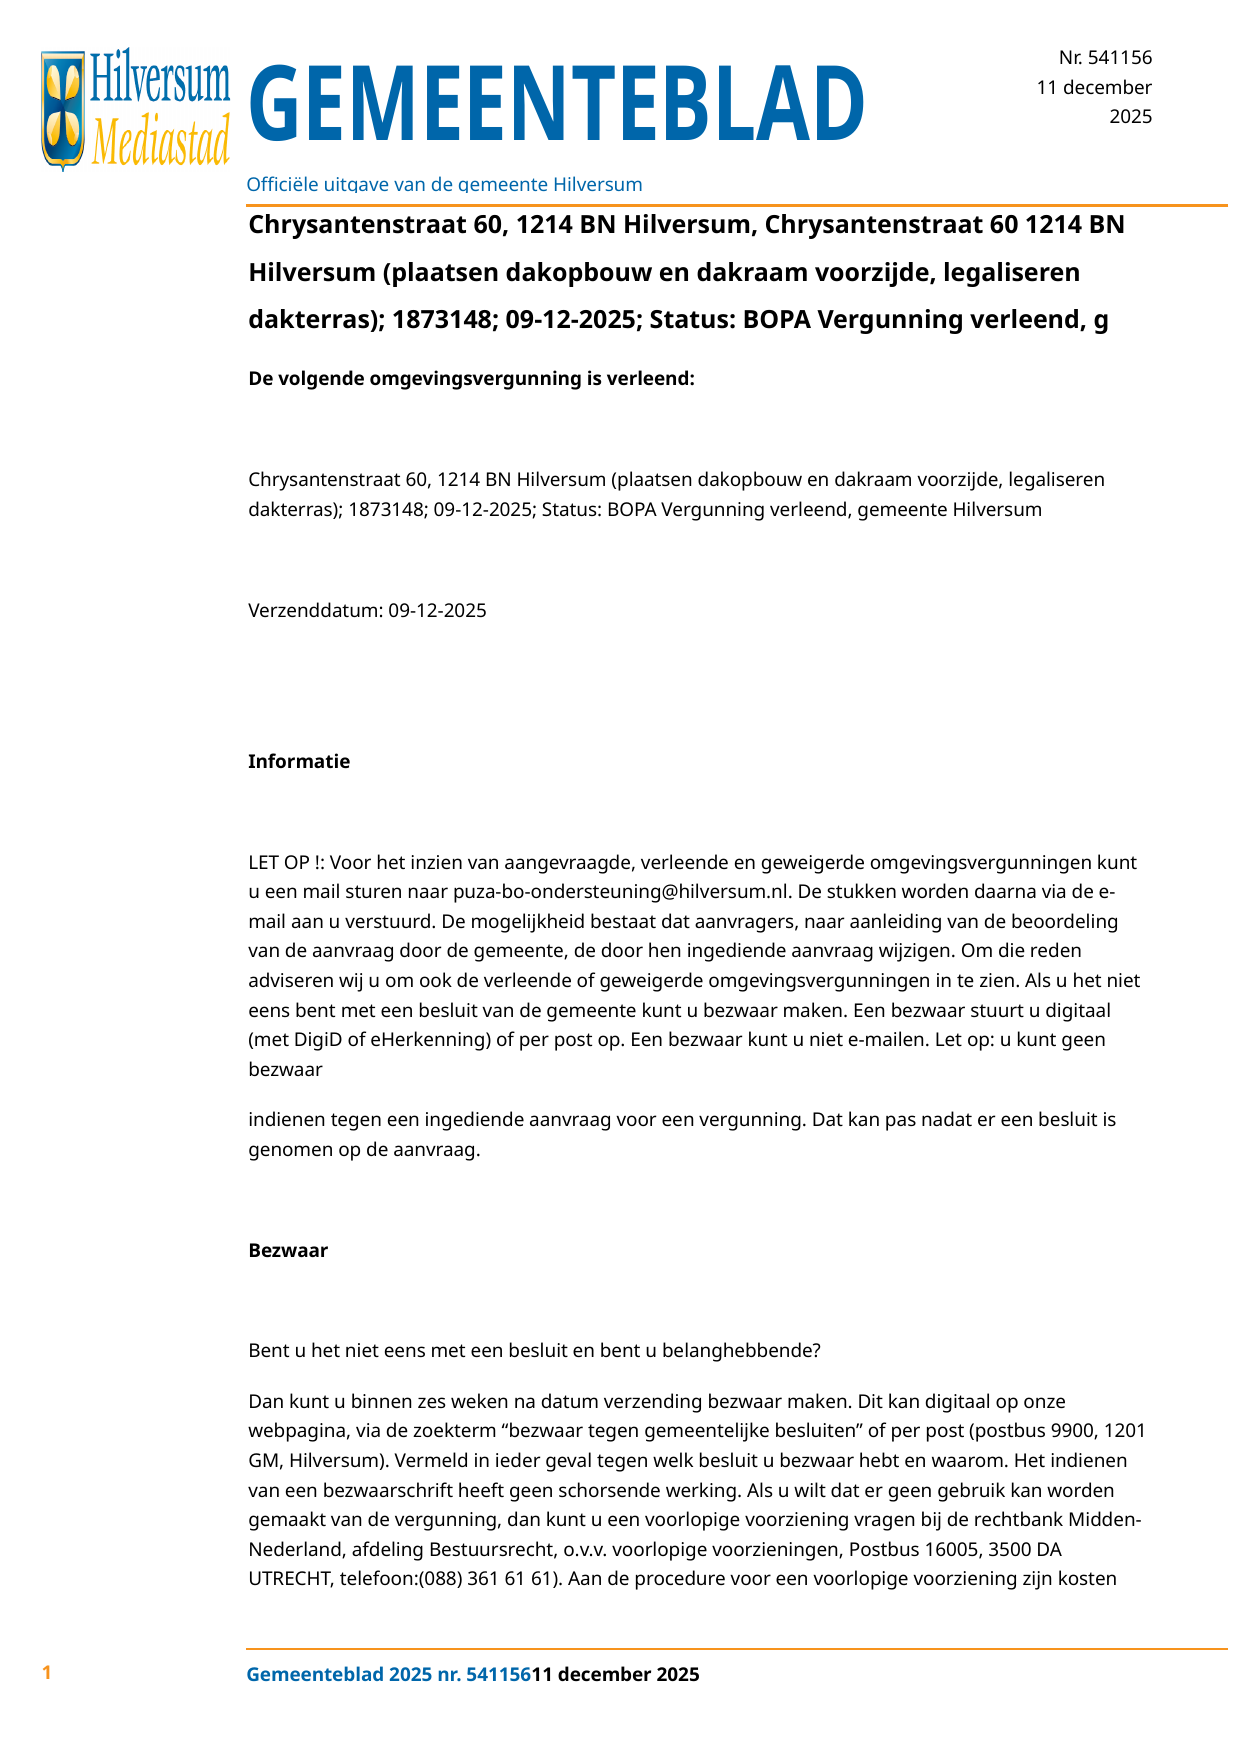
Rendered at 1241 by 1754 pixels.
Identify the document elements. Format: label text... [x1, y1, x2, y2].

text Bezwaar [248, 1237, 1152, 1262]
text Chrysantenstraat 60, 1214 BN Hilversum (plaatsen dakopbouw en dakraam voorzijde, legaliseren dakterras); 1873148; 09-12-2025; Status: BOPA Vergunning verleend, gemeente Hilversum [248, 466, 1152, 522]
text Bent u het niet eens met een besluit en bent u belanghebbende? [248, 1338, 1152, 1363]
text Dan kunt u binnen zes weken na datum verzending bezwaar maken. Dit kan digitaal op onze webpagina, via de zoekterm “bezwaar tegen gemeentelijke besluiten” of per post (postbus 9900, 1201 GM, Hilversum). Vermeld in ieder geval tegen welk besluit u bezwaar hebt en waarom. Het indienen van een bezwaarschrift heeft geen schorsende werking. Als u wilt dat er geen gebruik kan worden gemaakt van de vergunning, dan kunt u een voorlopige voorziening vragen bij de rechtbank Midden-Nederland, afdeling Bestuursrecht, o.v.v. voorlopige voorzieningen, Postbus 16005, 3500 DA UTRECHT, telefoon:(088) 361 61 61). Aan de procedure voor een voorlopige voorziening zijn kosten [248, 1388, 1152, 1591]
text indienen tegen een ingediende aanvraag voor een vergunning. Dat kan pas nadat er een besluit is genomen op de aanvraag. [248, 1106, 1152, 1162]
text Verzenddatum: 09-12-2025 [248, 597, 1152, 622]
text Chrysantenstraat 60, 1214 BN Hilversum, Chrysantenstraat 60 1214 BN Hilversum (plaatsen dakopbouw en dakraam voorzijde, legaliseren dakterras); 1873148; 09-12-2025; Status: BOPA Vergunning verleend, g [248, 207, 1152, 336]
text De volgende omgevingsvergunning is verleend: [248, 366, 1152, 391]
text LET OP !: Voor het inzien van aangevraagde, verleende en geweigerde omgevingsvergunningen kunt u een mail sturen naar puza-bo-ondersteuning@hilversum.nl. De stukken worden daarna via de e-mail aan u verstuurd. De mogelijkheid bestaat dat aanvragers, naar aanleiding van de beoordeling van de aanvraag door de gemeente, de door hen ingediende aanvraag wijzigen. Om die reden adviseren wij u om ook de verleende of geweigerde omgevingsvergunningen in te zien. Als u het niet eens bent met een besluit van de gemeente kunt u bezwaar maken. Een bezwaar stuurt u digitaal (met DigiD of eHerkenning) of per post op. Een bezwaar kunt u niet e-mailen. Let op: u kunt geen bezwaar [248, 849, 1152, 1082]
text Informatie [248, 748, 1152, 774]
picture [41, 47, 231, 172]
